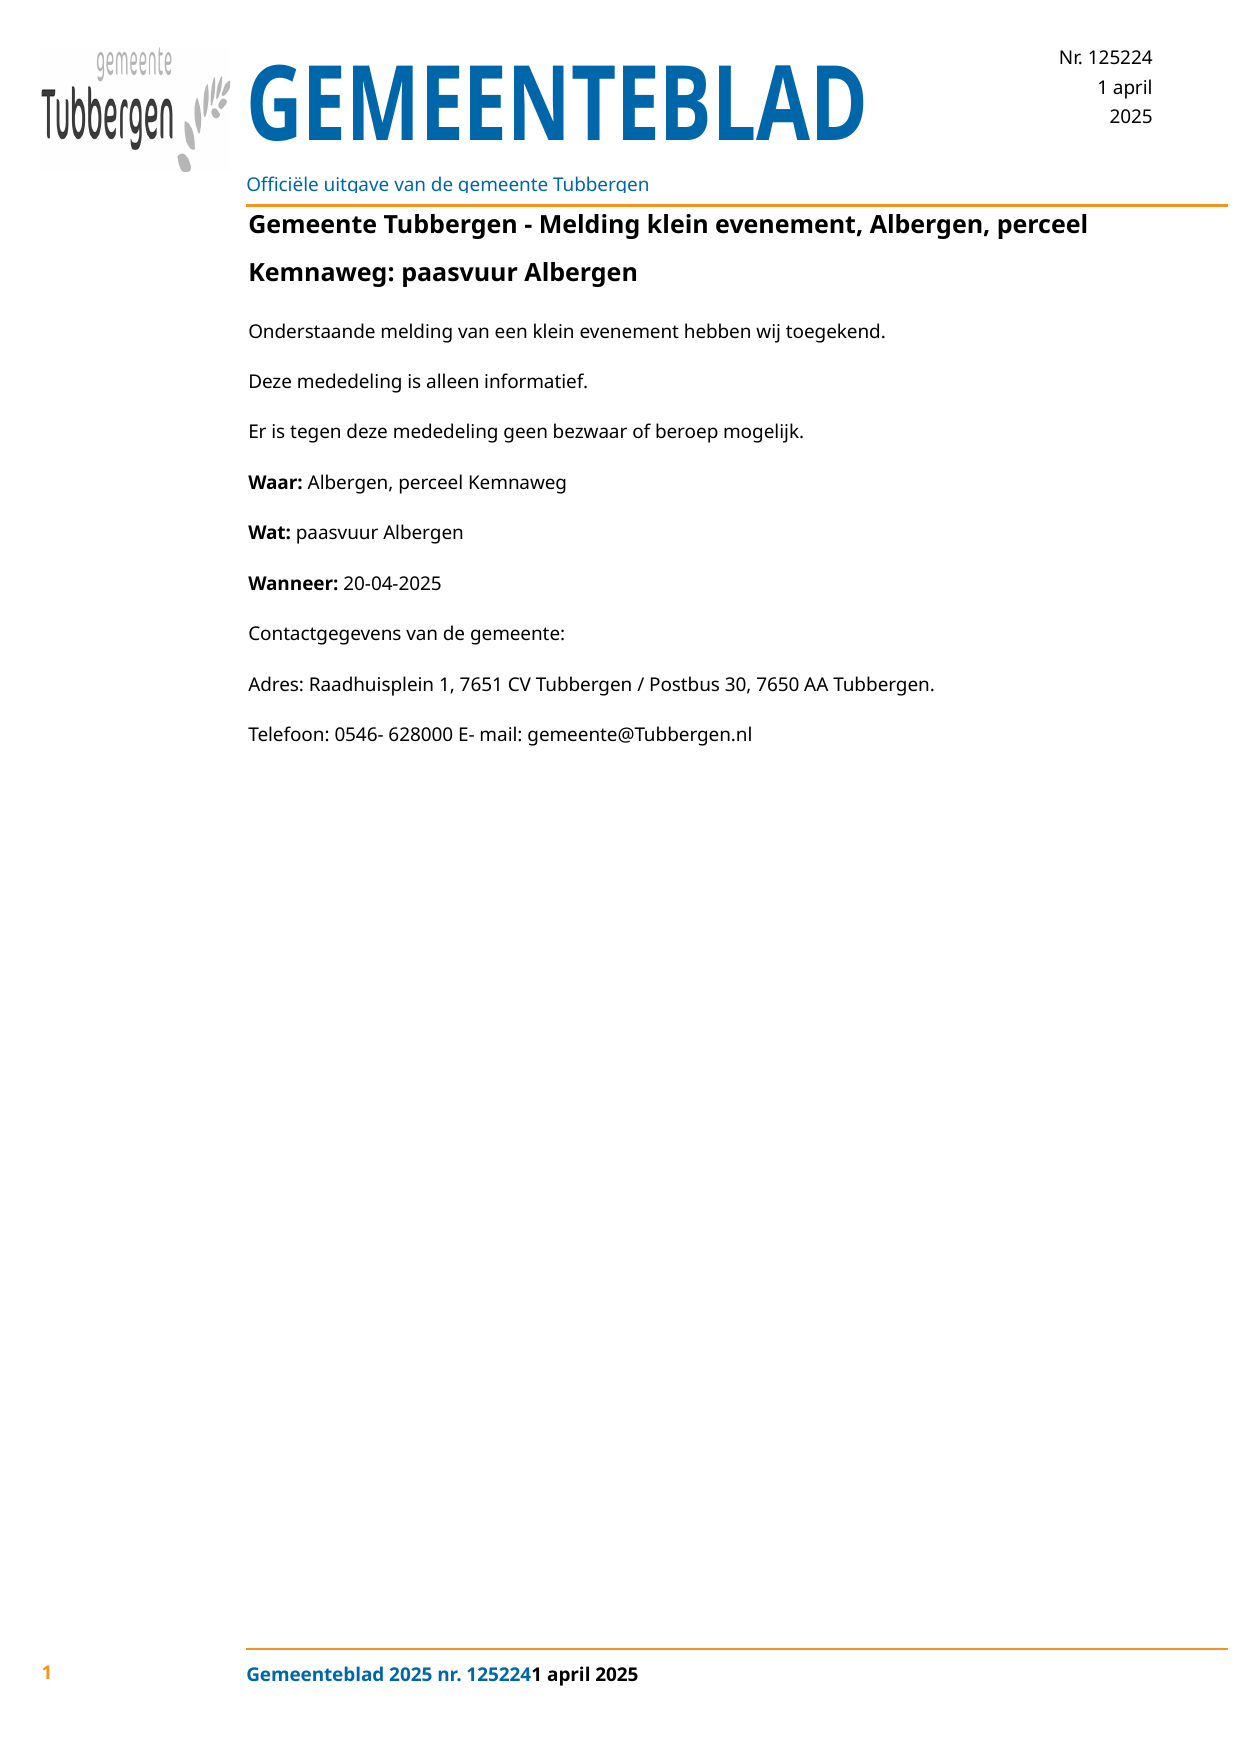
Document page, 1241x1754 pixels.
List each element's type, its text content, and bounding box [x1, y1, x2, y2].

text Onderstaande melding van een klein evenement hebben wij toegekend. [248, 318, 1152, 344]
text Wat: paasvuur Albergen [248, 519, 1152, 545]
text Waar: Albergen, perceel Kemnaweg [248, 469, 1152, 495]
text Deze mededeling is alleen informatief. [248, 368, 1152, 394]
text Wanneer: 20-04-2025 [248, 570, 1152, 596]
picture [41, 47, 231, 172]
text Er is tegen deze mededeling geen bezwaar of beroep mogelijk. [248, 419, 1152, 444]
text Adres: Raadhuisplein 1, 7651 CV Tubbergen / Postbus 30, 7650 AA Tubbergen. [248, 671, 1152, 697]
text Telefoon: 0546- 628000 E- mail: gemeente@Tubbergen.nl [248, 721, 1152, 747]
text Contactgegevens van de gemeente: [248, 620, 1152, 646]
text Gemeente Tubbergen - Melding klein evenement, Albergen, perceel Kemnaweg: paasvuur Albergen [248, 207, 1152, 288]
